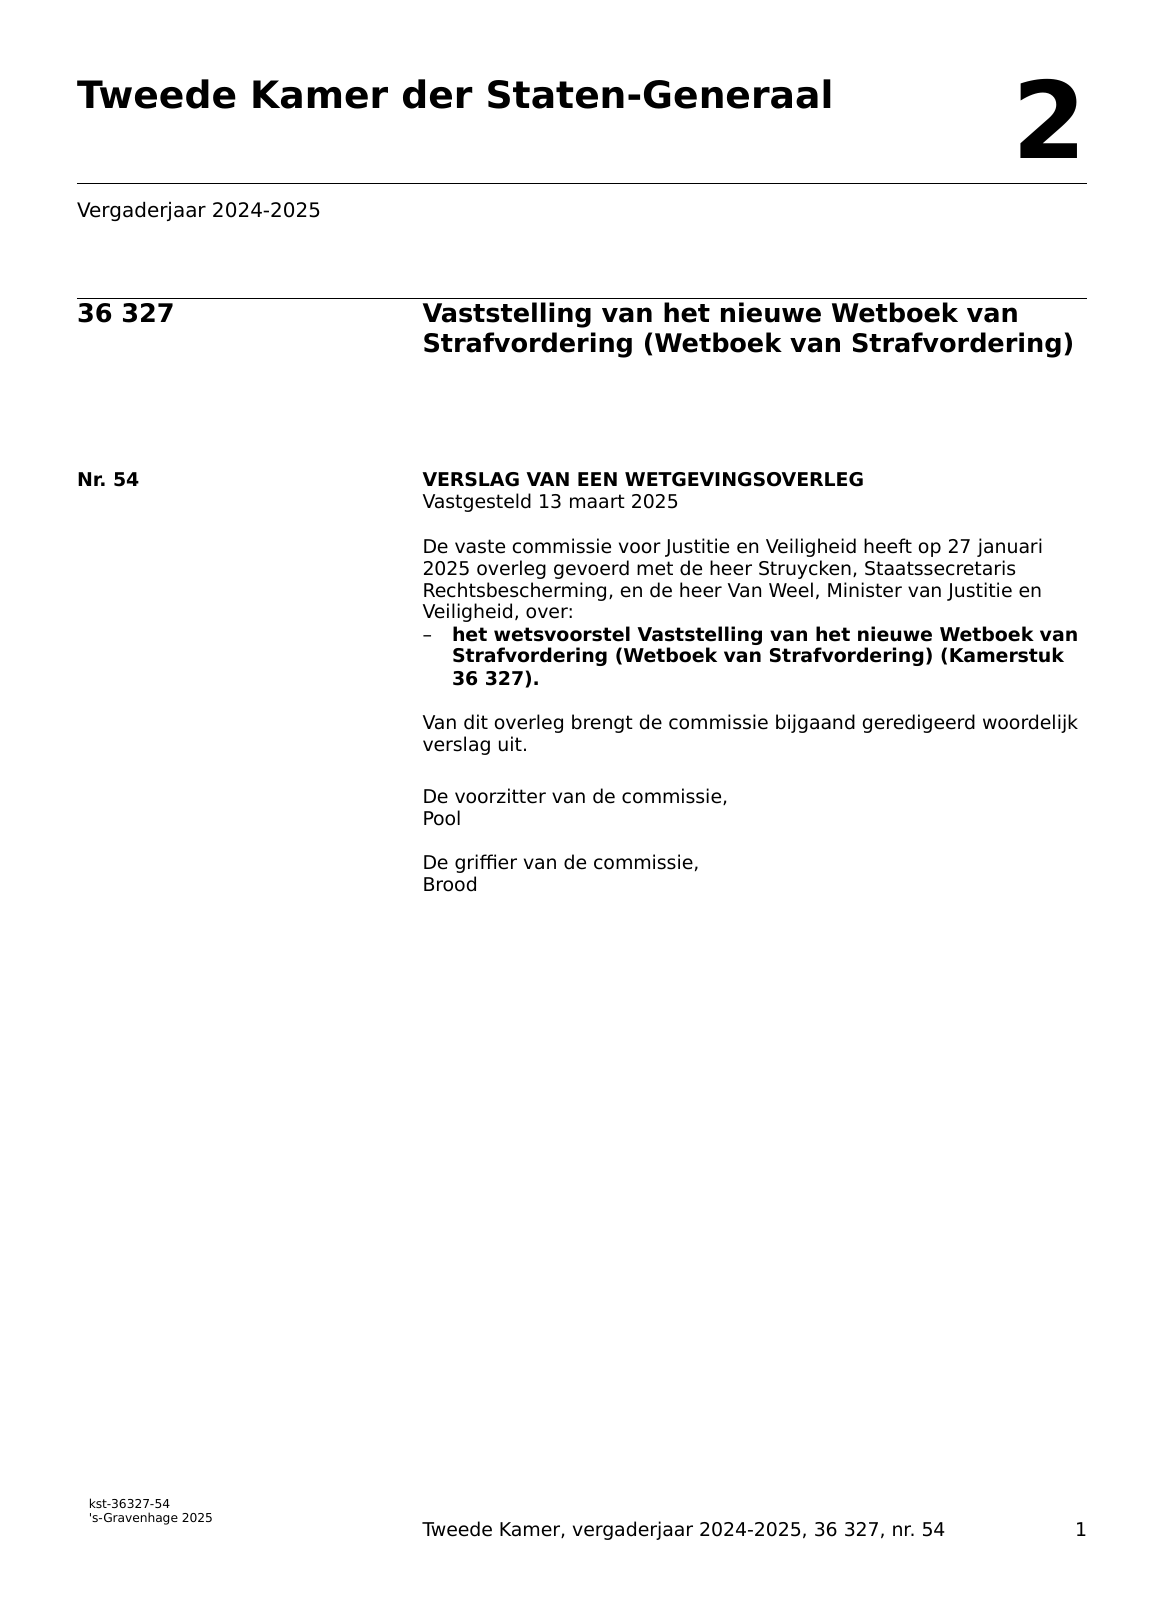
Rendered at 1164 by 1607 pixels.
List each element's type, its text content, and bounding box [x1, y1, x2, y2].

text – het wetsvoorstel Vaststelling van het nieuwe Wetboek van Strafvordering (Wetboek van Strafvordering) (Kamerstuk 36 327). [422, 623, 1087, 689]
text kst-36327-54 [88, 1497, 323, 1511]
text De voorzitter van de commissie, Pool [422, 786, 1087, 829]
text De vaste commissie voor Justitie en Veiligheid heeft op 27 januari 2025 overleg gevoerd met de heer Struycken, Staatssecretaris Rechtsbescherming, en de heer Van Weel, Minister van Justitie en Veiligheid, over: [422, 536, 1087, 623]
table_header Tweede Kamer der Staten-Generaal [77, 59, 886, 183]
text Van dit overleg brengt de commissie bijgaand geredigeerd woordelijk verslag uit. [422, 712, 1087, 756]
table_cell Vergaderjaar 2024-2025 [77, 184, 1087, 298]
text De griffier van de commissie, Brood [422, 852, 1087, 896]
table_header 2 [886, 59, 1087, 183]
text 's-Gravenhage 2025 [88, 1511, 323, 1525]
subtitle Nr. 54 VERSLAG VAN EEN WETGEVINGSOVERLEG [77, 469, 1087, 491]
subtitle 36 327 Vaststelling van het nieuwe Wetboek van Strafvordering (Wetboek van Strafvordering) [77, 299, 1087, 358]
text Vastgesteld 13 maart 2025 [422, 491, 1087, 513]
